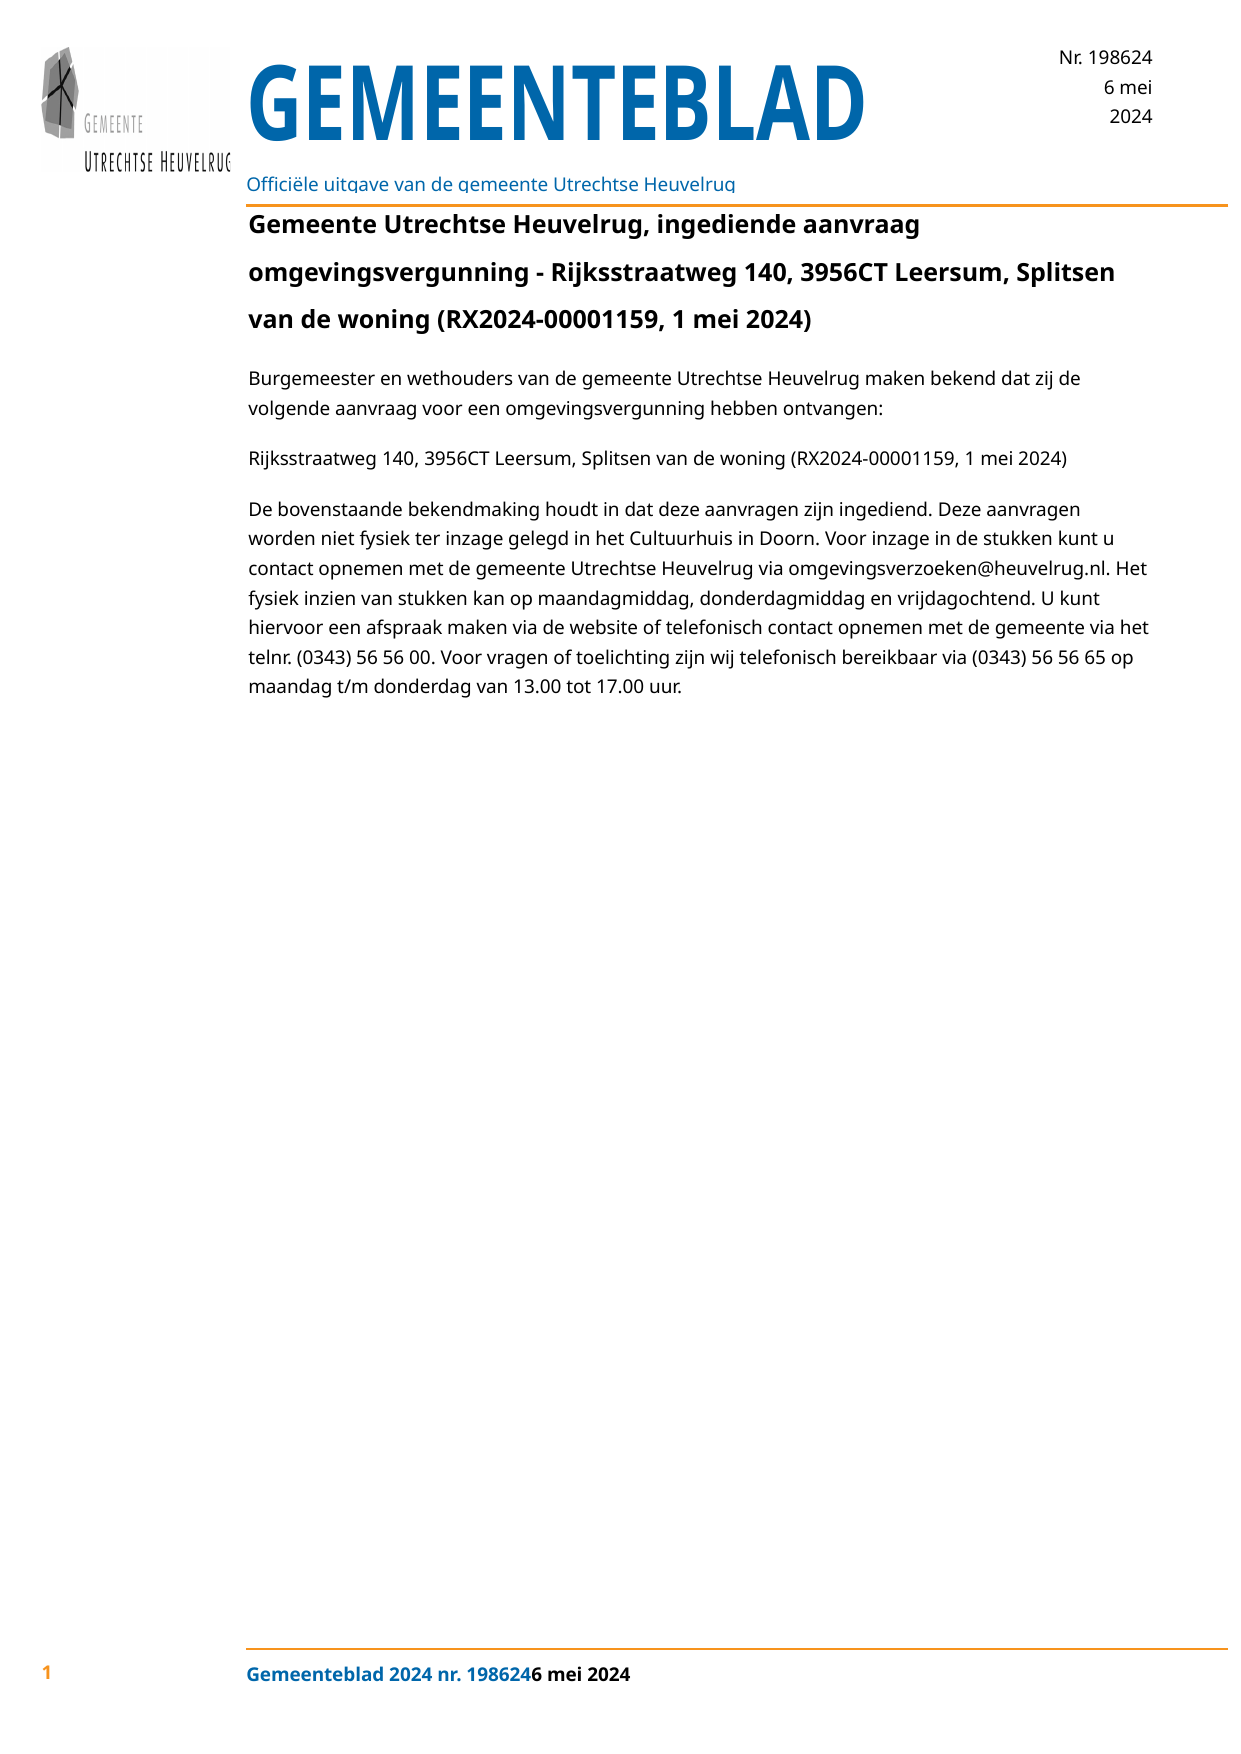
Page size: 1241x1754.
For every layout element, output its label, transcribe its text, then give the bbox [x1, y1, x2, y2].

text De bovenstaande bekendmaking houdt in dat deze aanvragen zijn ingediend. Deze aanvragen worden niet fysiek ter inzage gelegd in het Cultuurhuis in Doorn. Voor inzage in de stukken kunt u contact opnemen met de gemeente Utrechtse Heuvelrug via omgevingsverzoeken@heuvelrug.nl. Het fysiek inzien van stukken kan op maandagmiddag, donderdagmiddag en vrijdagochtend. U kunt hiervoor een afspraak maken via de website of telefonisch contact opnemen met de gemeente via het telnr. (0343) 56 56 00. Voor vragen of toelichting zijn wij telefonisch bereikbaar via (0343) 56 56 65 op maandag t/m donderdag van 13.00 tot 17.00 uur. [248, 496, 1152, 699]
text Burgemeester en wethouders van de gemeente Utrechtse Heuvelrug maken bekend dat zij de volgende aanvraag voor een omgevingsvergunning hebben ontvangen: [248, 366, 1152, 421]
picture [41, 47, 231, 172]
text Gemeente Utrechtse Heuvelrug, ingediende aanvraag omgevingsvergunning - Rijksstraatweg 140, 3956CT Leersum, Splitsen van de woning (RX2024-00001159, 1 mei 2024) [248, 207, 1152, 336]
text Rijksstraatweg 140, 3956CT Leersum, Splitsen van de woning (RX2024-00001159, 1 mei 2024) [248, 446, 1152, 471]
